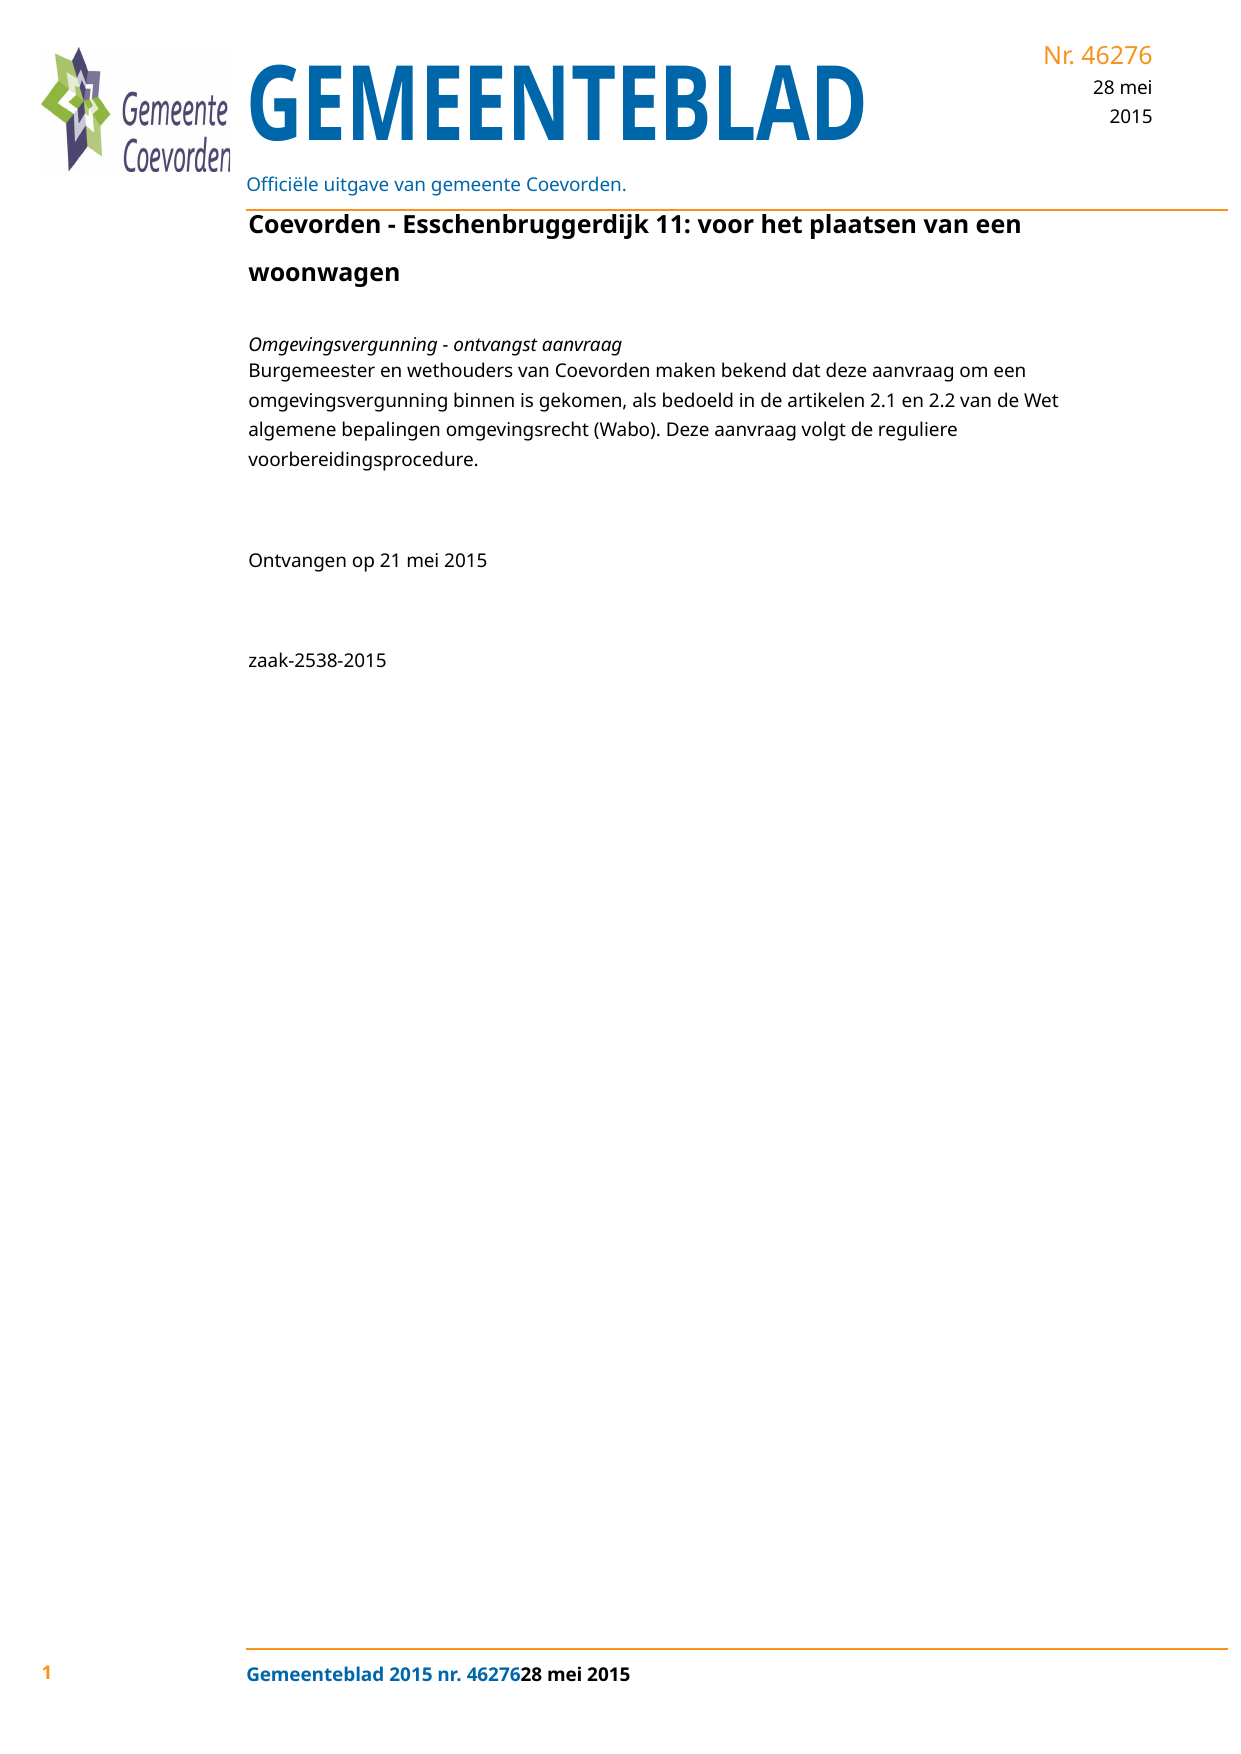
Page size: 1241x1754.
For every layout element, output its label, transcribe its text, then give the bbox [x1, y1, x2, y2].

text Omgevingsvergunning - ontvangst aanvraag [248, 331, 1152, 357]
text Ontvangen op 21 mei 2015 [248, 547, 1152, 572]
picture [41, 47, 231, 172]
text Burgemeester en wethouders van Coevorden maken bekend dat deze aanvraag om een omgevingsvergunning binnen is gekomen, als bedoeld in de artikelen 2.1 en 2.2 van de Wet algemene bepalingen omgevingsrecht (Wabo). Deze aanvraag volgt de reguliere voorbereidingsprocedure. [248, 357, 1152, 472]
text zaak-2538-2015 [248, 648, 1152, 673]
text Coevorden - Esschenbruggerdijk 11: voor het plaatsen van een woonwagen [248, 211, 1152, 288]
